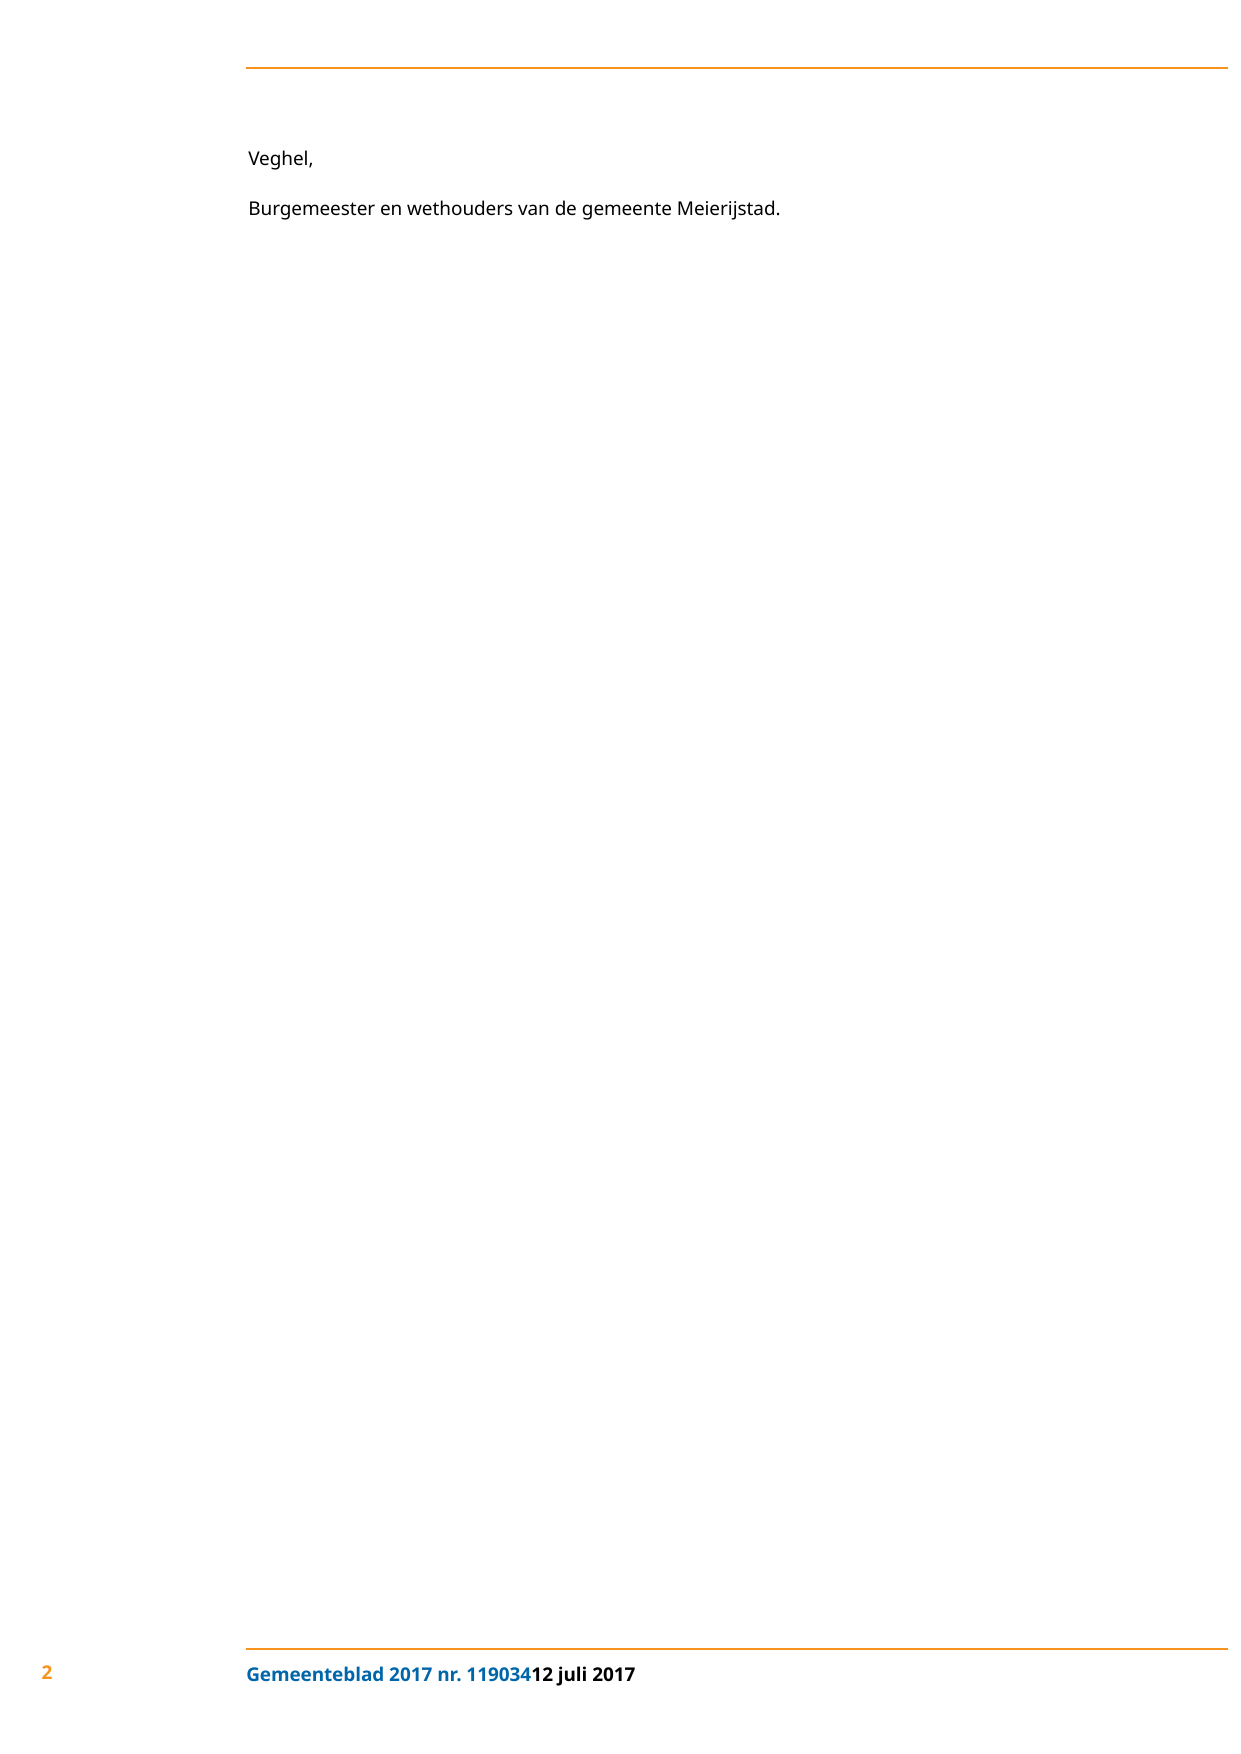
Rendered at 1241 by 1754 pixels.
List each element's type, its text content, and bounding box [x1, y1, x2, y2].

text Veghel, [248, 145, 1152, 171]
picture [41, 47, 231, 172]
text Burgemeester en wethouders van de gemeente Meierijstad. [248, 196, 1152, 221]
